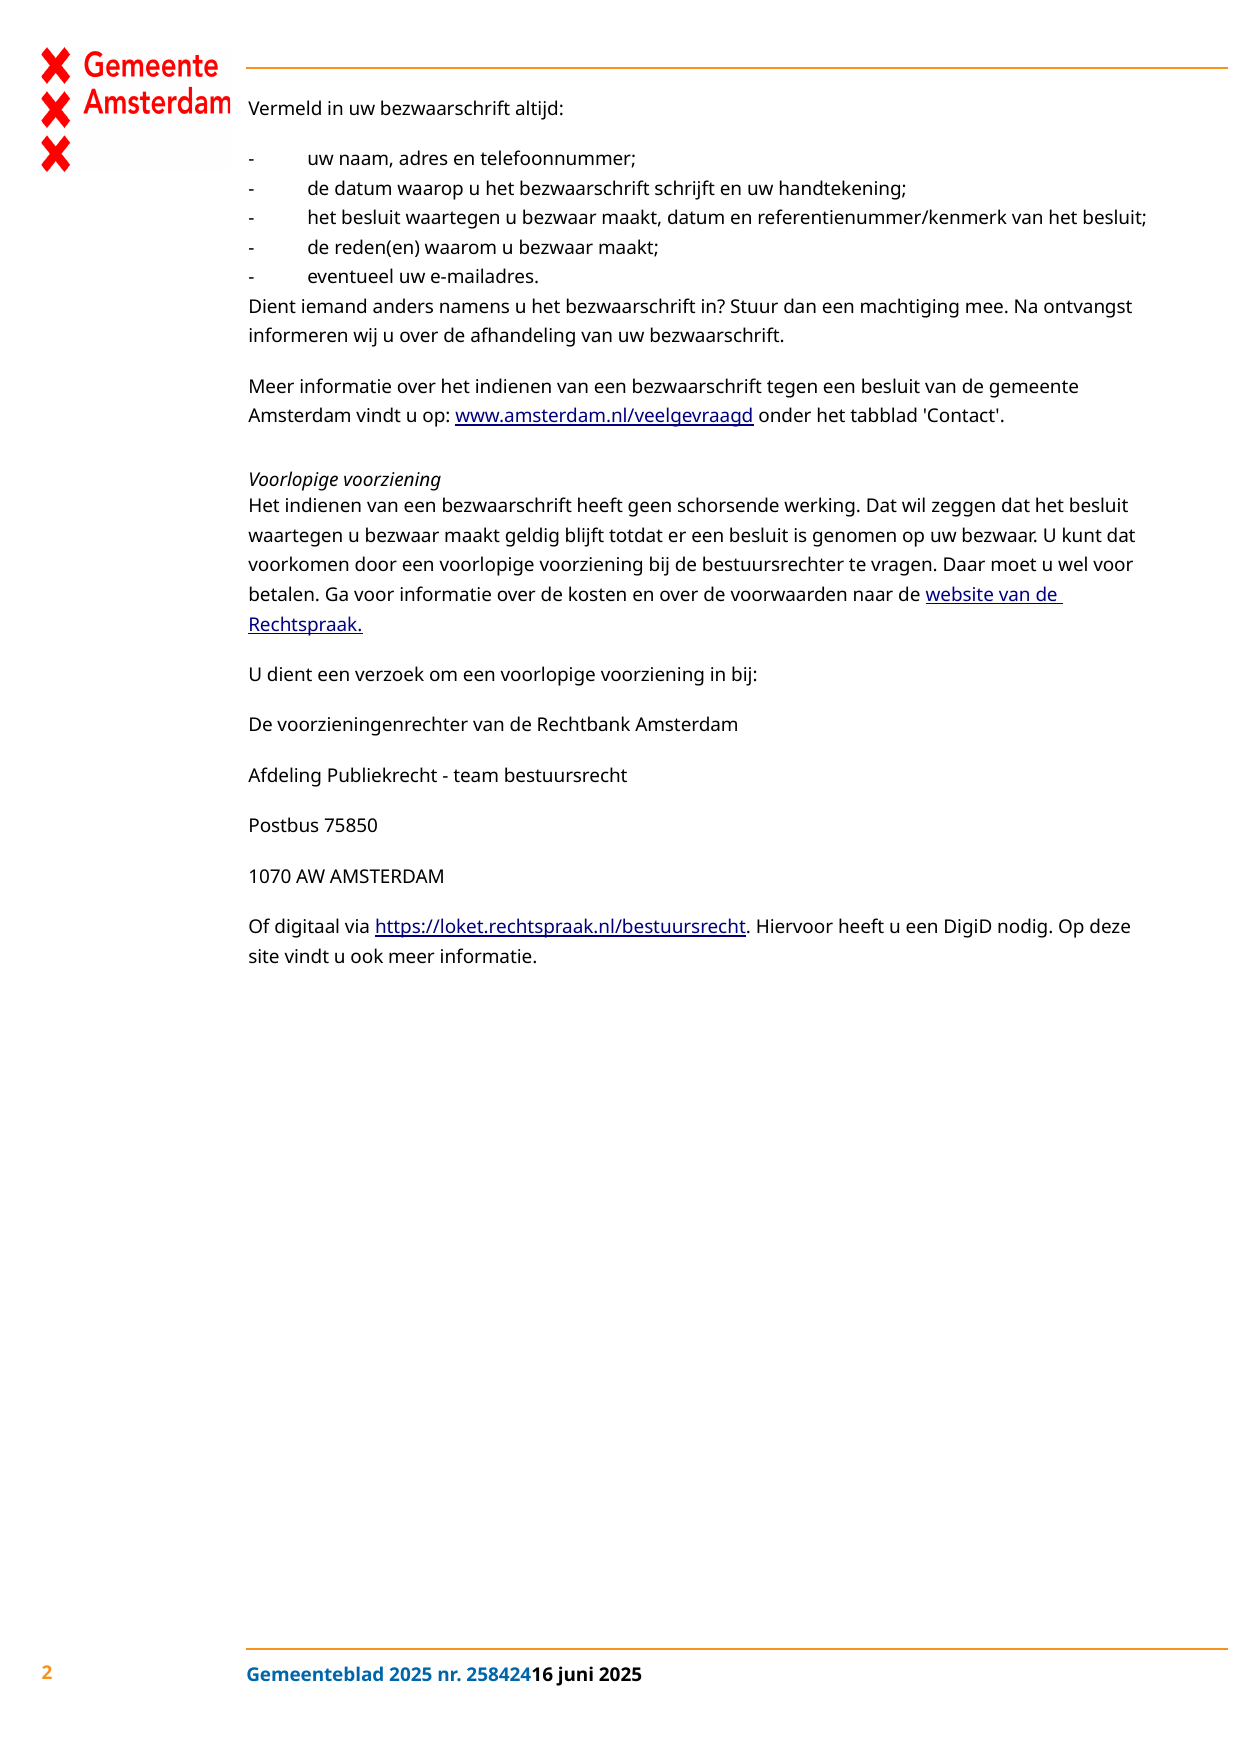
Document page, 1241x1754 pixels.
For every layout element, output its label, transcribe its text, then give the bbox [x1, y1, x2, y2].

text U dient een verzoek om een voorlopige voorziening in bij: [248, 661, 1152, 687]
text Vermeld in uw bezwaarschrift altijd: [248, 95, 1152, 121]
list de reden(en) waarom u bezwaar maakt; [248, 234, 1152, 260]
list het besluit waartegen u bezwaar maakt, datum en referentienummer/kenmerk van het besluit; [248, 204, 1152, 230]
list de datum waarop u het bezwaarschrift schrijft en uw handtekening; [248, 175, 1152, 201]
text Meer informatie over het indienen van een bezwaarschrift tegen een besluit van de gemeente Amsterdam vindt u op: www.amsterdam.nl/veelgevraagd onder het tabblad 'Contact'. [248, 373, 1152, 428]
text Of digitaal via https://loket.rechtspraak.nl/bestuursrecht. Hiervoor heeft u een DigiD nodig. Op deze site vindt u ook meer informatie. [248, 913, 1152, 968]
list eventueel uw e-mailadres. [248, 263, 1152, 289]
text Postbus 75850 [248, 812, 1152, 838]
text Afdeling Publiekrecht - team bestuursrecht [248, 762, 1152, 788]
text De voorzieningenrechter van de Rechtbank Amsterdam [248, 712, 1152, 737]
text 1070 AW AMSTERDAM [248, 863, 1152, 888]
text Het indienen van een bezwaarschrift heeft geen schorsende werking. Dat wil zeggen dat het besluit waartegen u bezwaar maakt geldig blijft totdat er een besluit is genomen op uw bezwaar. U kunt dat voorkomen door een voorlopige voorziening bij de bestuursrechter te vragen. Daar moet u wel voor betalen. Ga voor informatie over de kosten en over de voorwaarden naar de website van de Rechtspraak. [248, 492, 1152, 636]
list uw naam, adres en telefoonnummer; [248, 145, 1152, 171]
text Dient iemand anders namens u het bezwaarschrift in? Stuur dan een machtiging mee. Na ontvangst informeren wij u over de afhandeling van uw bezwaarschrift. [248, 293, 1152, 348]
picture [41, 47, 231, 172]
text Voorlopige voorziening [248, 467, 1152, 492]
